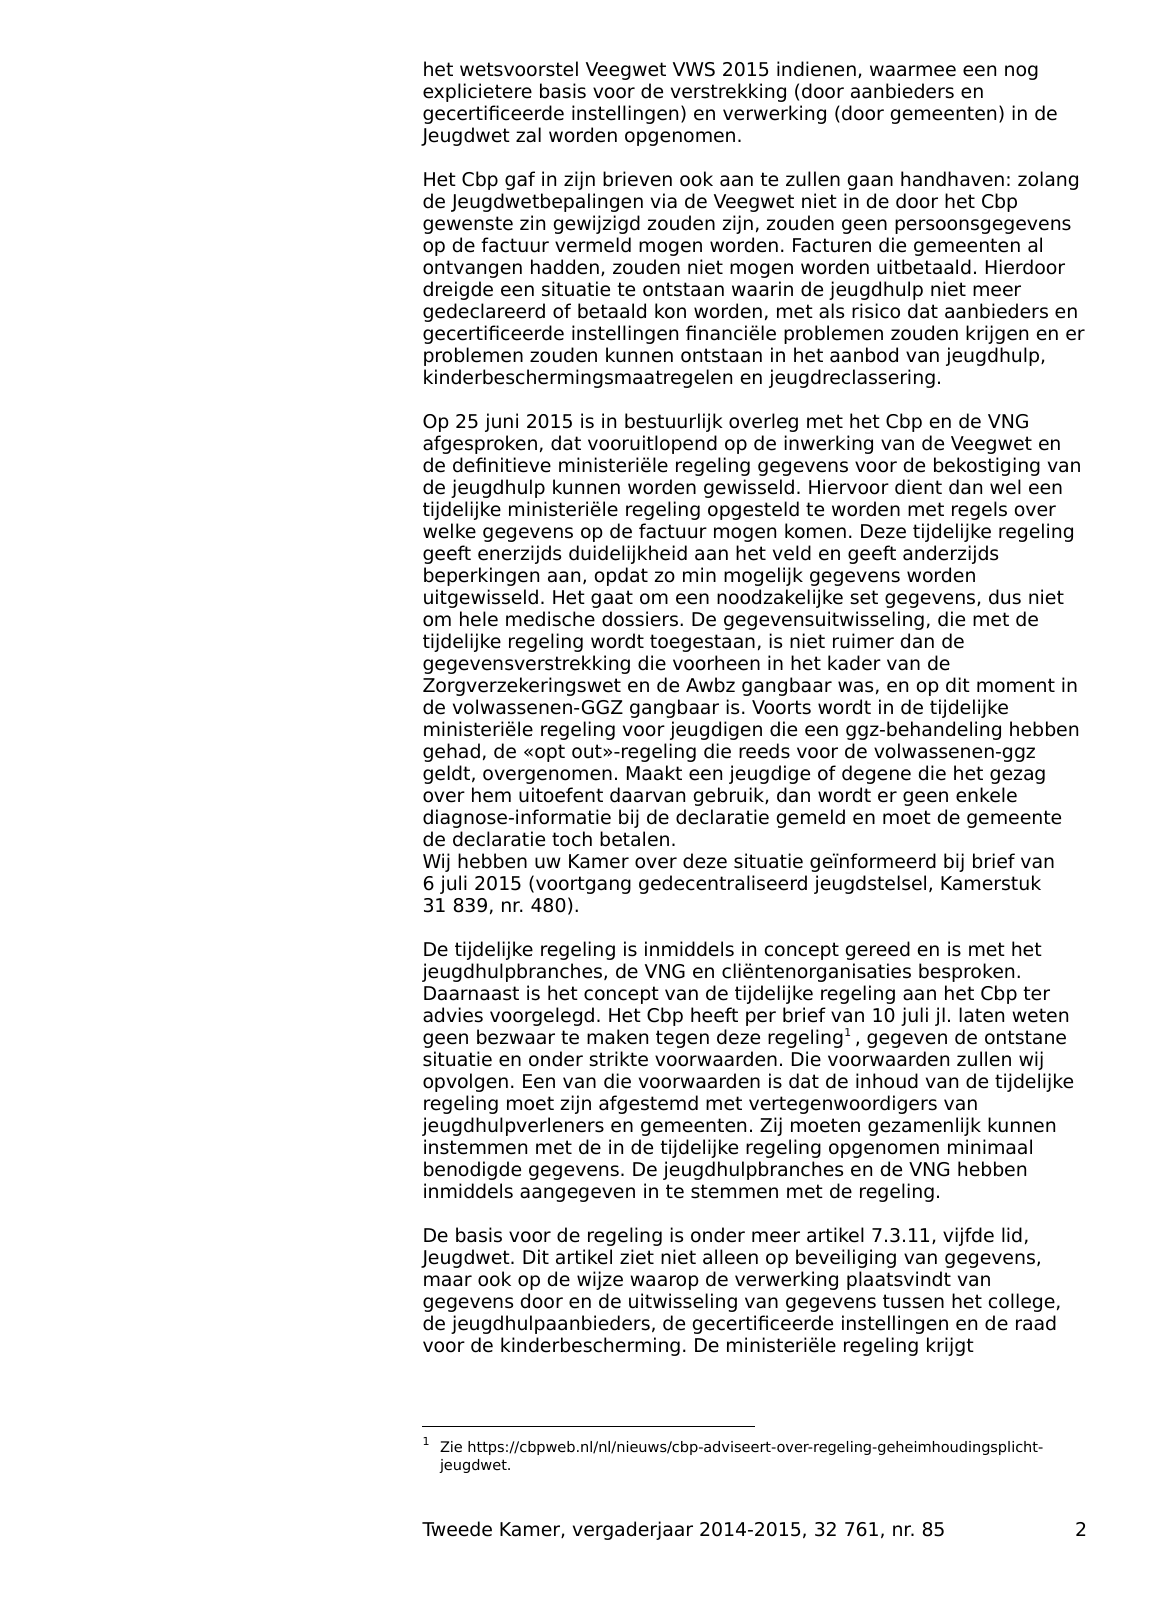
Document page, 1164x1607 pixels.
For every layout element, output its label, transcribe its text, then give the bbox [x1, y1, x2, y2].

text Het Cbp gaf in zijn brieven ook aan te zullen gaan handhaven: zolang de Jeugdwetbepalingen via de Veegwet niet in de door het Cbp gewenste zin gewijzigd zouden zijn, zouden geen persoonsgegevens op de factuur vermeld mogen worden. Facturen die gemeenten al ontvangen hadden, zouden niet mogen worden uitbetaald. Hierdoor dreigde een situatie te ontstaan waarin de jeugdhulp niet meer gedeclareerd of betaald kon worden, met als risico dat aanbieders en gecertificeerde instellingen financiële problemen zouden krijgen en er problemen zouden kunnen ontstaan in het aanbod van jeugdhulp, kinderbeschermingsmaatregelen en jeugdreclassering. [422, 169, 1087, 389]
text Wij hebben uw Kamer over deze situatie geïnformeerd bij brief van 6 juli 2015 (voortgang gedecentraliseerd jeugdstelsel, Kamerstuk 31 839, nr. 480). [422, 851, 1087, 917]
text Op 25 juni 2015 is in bestuurlijk overleg met het Cbp en de VNG afgesproken, dat vooruitlopend op de inwerking van de Veegwet en de definitieve ministeriële regeling gegevens voor de bekostiging van de jeugdhulp kunnen worden gewisseld. Hiervoor dient dan wel een tijdelijke ministeriële regeling opgesteld te worden met regels over welke gegevens op de factuur mogen komen. Deze tijdelijke regeling geeft enerzijds duidelijkheid aan het veld en geeft anderzijds beperkingen aan, opdat zo min mogelijk gegevens worden uitgewisseld. Het gaat om een noodzakelijke set gegevens, dus niet om hele medische dossiers. De gegevensuitwisseling, die met de tijdelijke regeling wordt toegestaan, is niet ruimer dan de gegevensverstrekking die voorheen in het kader van de Zorgverzekeringswet en de Awbz gangbaar was, en op dit moment in de volwassenen-GGZ gangbaar is. Voorts wordt in de tijdelijke ministeriële regeling voor jeugdigen die een ggz-behandeling hebben gehad, de «opt out»-regeling die reeds voor de volwassenen-ggz geldt, overgenomen. Maakt een jeugdige of degene die het gezag over hem uitoefent daarvan gebruik, dan wordt er geen enkele diagnose-informatie bij de declaratie gemeld en moet de gemeente de declaratie toch betalen. [422, 411, 1087, 851]
text Zie https://cbpweb.nl/nl/nieuws/cbp-adviseert-over-regeling-geheimhoudingsplicht-jeugdwet. [422, 1435, 1087, 1474]
text De basis voor de regeling is onder meer artikel 7.3.11, vijfde lid, Jeugdwet. Dit artikel ziet niet alleen op beveiliging van gegevens, maar ook op de wijze waarop de verwerking plaatsvindt van gegevens door en de uitwisseling van gegevens tussen het college, de jeugdhulpaanbieders, de gecertificeerde instellingen en de raad voor de kinderbescherming. De ministeriële regeling krijgt [422, 1225, 1087, 1357]
text De tijdelijke regeling is inmiddels in concept gereed en is met het jeugdhulpbranches, de VNG en cliëntenorganisaties besproken. Daarnaast is het concept van de tijdelijke regeling aan het Cbp ter advies voorgelegd. Het Cbp heeft per brief van 10 juli jl. laten weten geen bezwaar te maken tegen deze regeling, gegeven de ontstane situatie en onder strikte voorwaarden. Die voorwaarden zullen wij opvolgen. Een van die voorwaarden is dat de inhoud van de tijdelijke regeling moet zijn afgestemd met vertegenwoordigers van jeugdhulpverleners en gemeenten. Zij moeten gezamenlijk kunnen instemmen met de in de tijdelijke regeling opgenomen minimaal benodigde gegevens. De jeugdhulpbranches en de VNG hebben inmiddels aangegeven in te stemmen met de regeling. [422, 939, 1087, 1203]
text het wetsvoorstel Veegwet VWS 2015 indienen, waarmee een nog explicietere basis voor de verstrekking (door aanbieders en gecertificeerde instellingen) en verwerking (door gemeenten) in de Jeugdwet zal worden opgenomen. [422, 59, 1087, 147]
